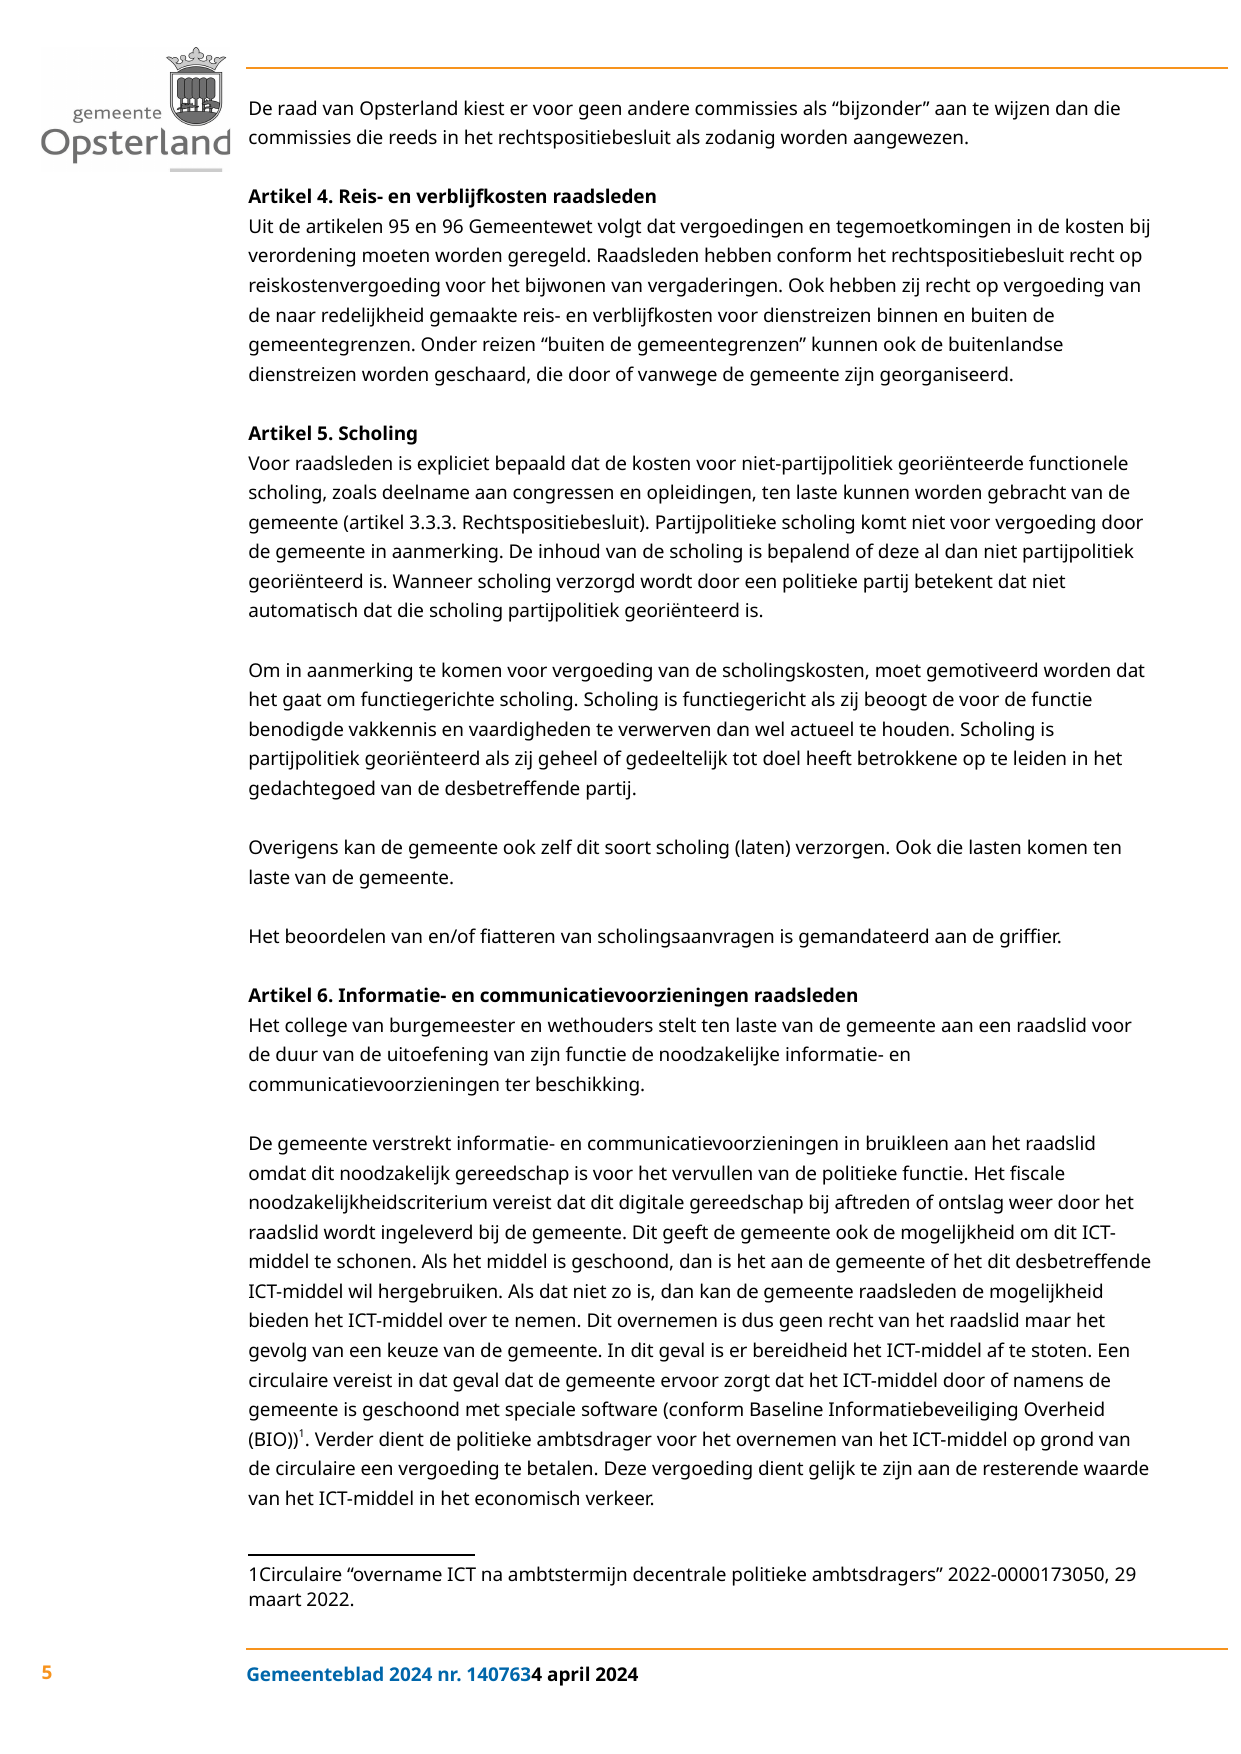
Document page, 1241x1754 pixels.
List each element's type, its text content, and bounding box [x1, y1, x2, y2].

text Het beoordelen van en/of fiatteren van scholingsaanvragen is gemandateerd aan de griffier. [248, 923, 1152, 949]
text Het college van burgemeester en wethouders stelt ten laste van de gemeente aan een raadslid voor de duur van de uitoefening van zijn functie de noodzakelijke informatie- en communicatievoorzieningen ter beschikking. [248, 1012, 1152, 1097]
text Circulaire “overname ICT na ambtstermijn decentrale politieke ambtsdragers” 2022-0000173050, 29 maart 2022. [248, 1561, 1152, 1612]
text Om in aanmerking te komen voor vergoeding van de scholingskosten, moet gemotiveerd worden dat het gaat om functiegerichte scholing. Scholing is functiegericht als zij beoogt de voor de functie benodigde vakkennis en vaardigheden te verwerven dan wel actueel te houden. Scholing is partijpolitiek georiënteerd als zij geheel of gedeeltelijk tot doel heeft betrokkene op te leiden in het gedachtegoed van de desbetreffende partij. [248, 657, 1152, 801]
text De raad van Opsterland kiest er voor geen andere commissies als “bijzonder” aan te wijzen dan die commissies die reeds in het rechtspositiebesluit als zodanig worden aangewezen. [248, 95, 1152, 150]
text Artikel 4. Reis- en verblijfkosten raadsleden [248, 183, 1152, 209]
text Overigens kan de gemeente ook zelf dit soort scholing (laten) verzorgen. Ook die lasten komen ten laste van de gemeente. [248, 834, 1152, 890]
text Artikel 6. Informatie- en communicatievoorzieningen raadsleden [248, 982, 1152, 1008]
text Artikel 5. Scholing [248, 420, 1152, 446]
text De gemeente verstrekt informatie- en communicatievoorzieningen in bruikleen aan het raadslid omdat dit noodzakelijk gereedschap is voor het vervullen van de politieke functie. Het fiscale noodzakelijkheidscriterium vereist dat dit digitale gereedschap bij aftreden of ontslag weer door het raadslid wordt ingeleverd bij de gemeente. Dit geeft de gemeente ook de mogelijkheid om dit ICT-middel te schonen. Als het middel is geschoond, dan is het aan de gemeente of het dit desbetreffende ICT-middel wil hergebruiken. Als dat niet zo is, dan kan de gemeente raadsleden de mogelijkheid bieden het ICT-middel over te nemen. Dit overnemen is dus geen recht van het raadslid maar het gevolg van een keuze van de gemeente. In dit geval is er bereidheid het ICT-middel af te stoten. Een circulaire vereist in dat geval dat de gemeente ervoor zorgt dat het ICT-middel door of namens de gemeente is geschoond met speciale software (conform Baseline Informatiebeveiliging Overheid (BIO)). Verder dient de politieke ambtsdrager voor het overnemen van het ICT-middel op grond van de circulaire een vergoeding te betalen. Deze vergoeding dient gelijk te zijn aan de resterende waarde van het ICT-middel in het economisch verkeer. [248, 1130, 1152, 1511]
picture [41, 47, 231, 172]
text Uit de artikelen 95 en 96 Gemeentewet volgt dat vergoedingen en tegemoetkomingen in de kosten bij verordening moeten worden geregeld. Raadsleden hebben conform het rechtspositiebesluit recht op reiskostenvergoeding voor het bijwonen van vergaderingen. Ook hebben zij recht op vergoeding van de naar redelijkheid gemaakte reis- en verblijfkosten voor dienstreizen binnen en buiten de gemeentegrenzen. Onder reizen “buiten de gemeentegrenzen” kunnen ook de buitenlandse dienstreizen worden geschaard, die door of vanwege de gemeente zijn georganiseerd. [248, 213, 1152, 387]
text Voor raadsleden is expliciet bepaald dat de kosten voor niet-partijpolitiek georiënteerde functionele scholing, zoals deelname aan congressen en opleidingen, ten laste kunnen worden gebracht van de gemeente (artikel 3.3.3. Rechtspositiebesluit). Partijpolitieke scholing komt niet voor vergoeding door de gemeente in aanmerking. De inhoud van de scholing is bepalend of deze al dan niet partijpolitiek georiënteerd is. Wanneer scholing verzorgd wordt door een politieke partij betekent dat niet automatisch dat die scholing partijpolitiek georiënteerd is. [248, 450, 1152, 623]
